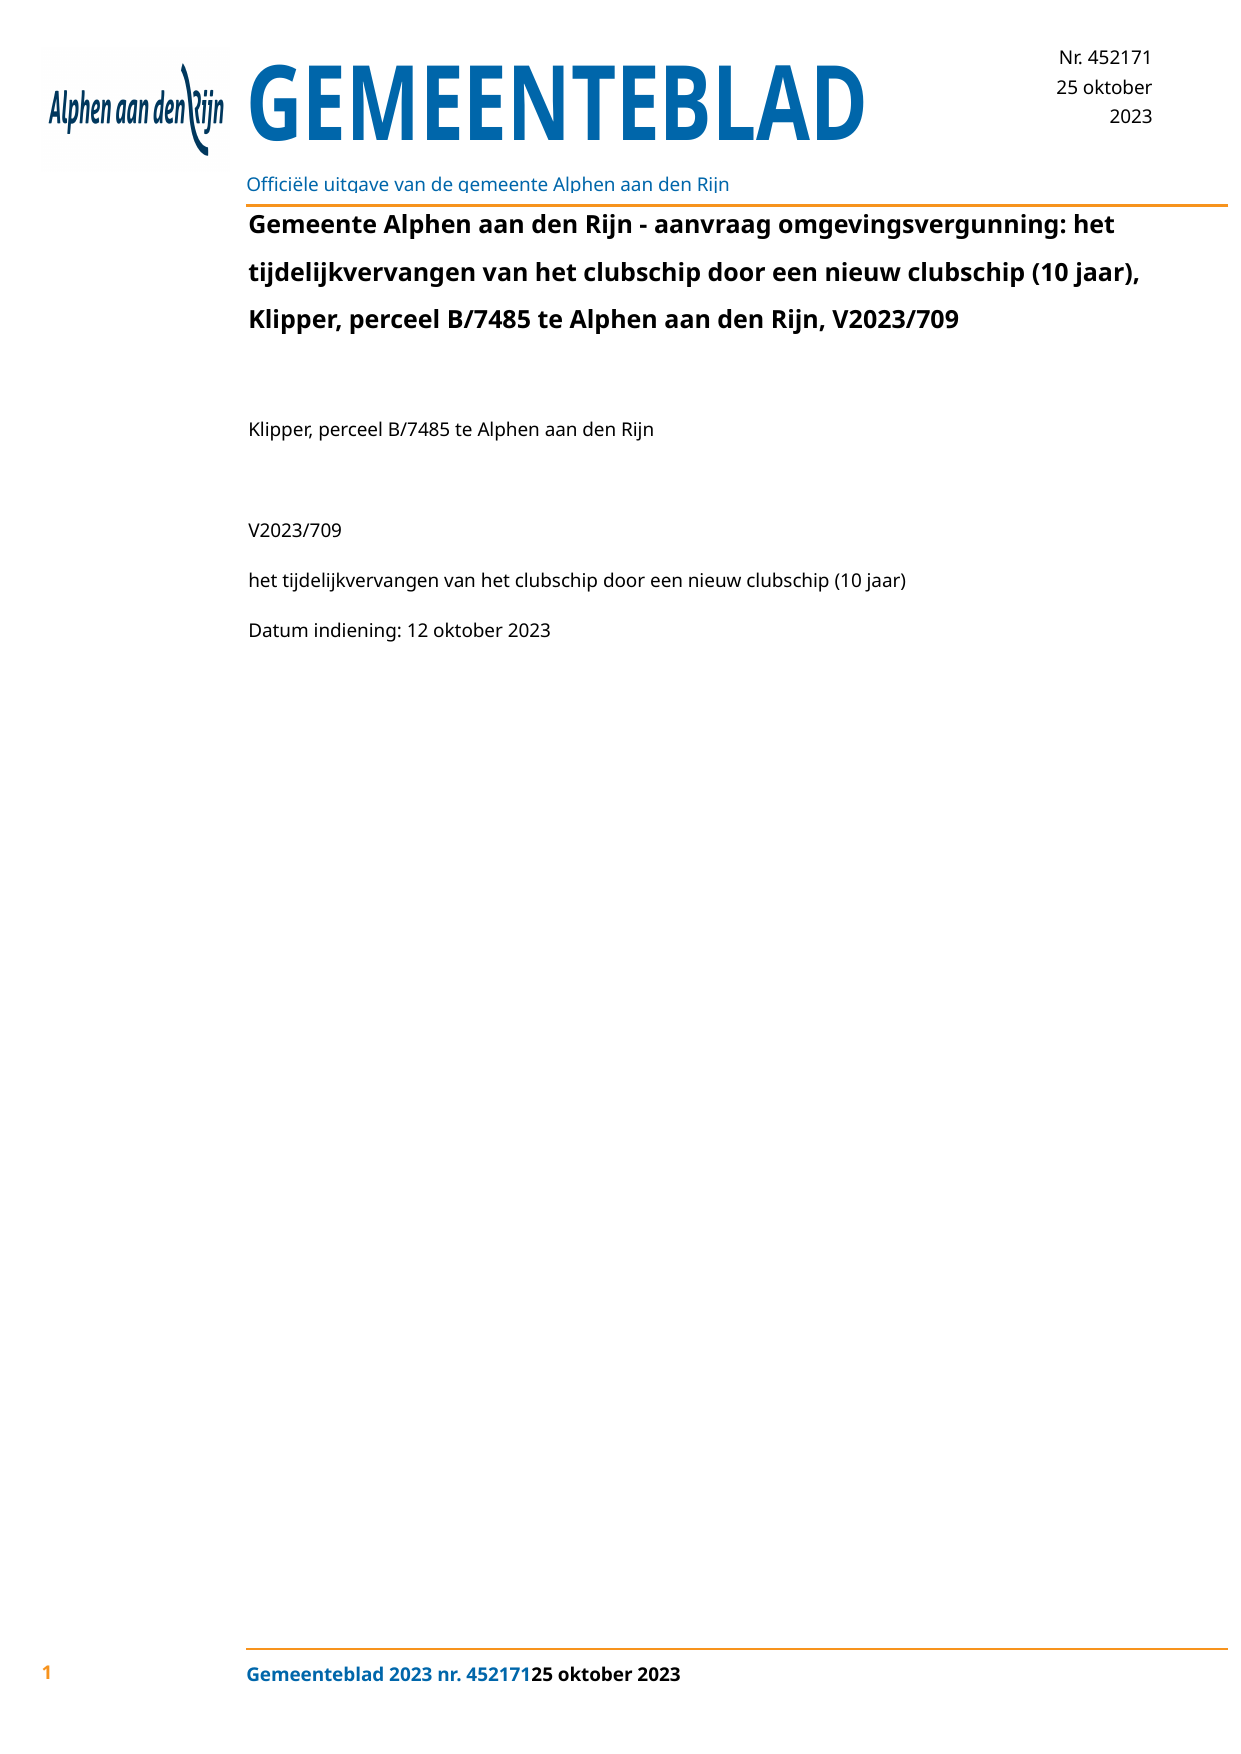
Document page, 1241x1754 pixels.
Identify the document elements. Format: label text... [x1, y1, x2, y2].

text Gemeente Alphen aan den Rijn - aanvraag omgevingsvergunning: het tijdelijkvervangen van het clubschip door een nieuw clubschip (10 jaar), Klipper, perceel B/7485 te Alphen aan den Rijn, V2023/709 [248, 207, 1152, 336]
text Datum indiening: 12 oktober 2023 [248, 618, 1152, 643]
picture [41, 47, 231, 172]
text het tijdelijkvervangen van het clubschip door een nieuw clubschip (10 jaar) [248, 567, 1152, 593]
text V2023/709 [248, 517, 1152, 542]
text Klipper, perceel B/7485 te Alphen aan den Rijn [248, 416, 1152, 442]
